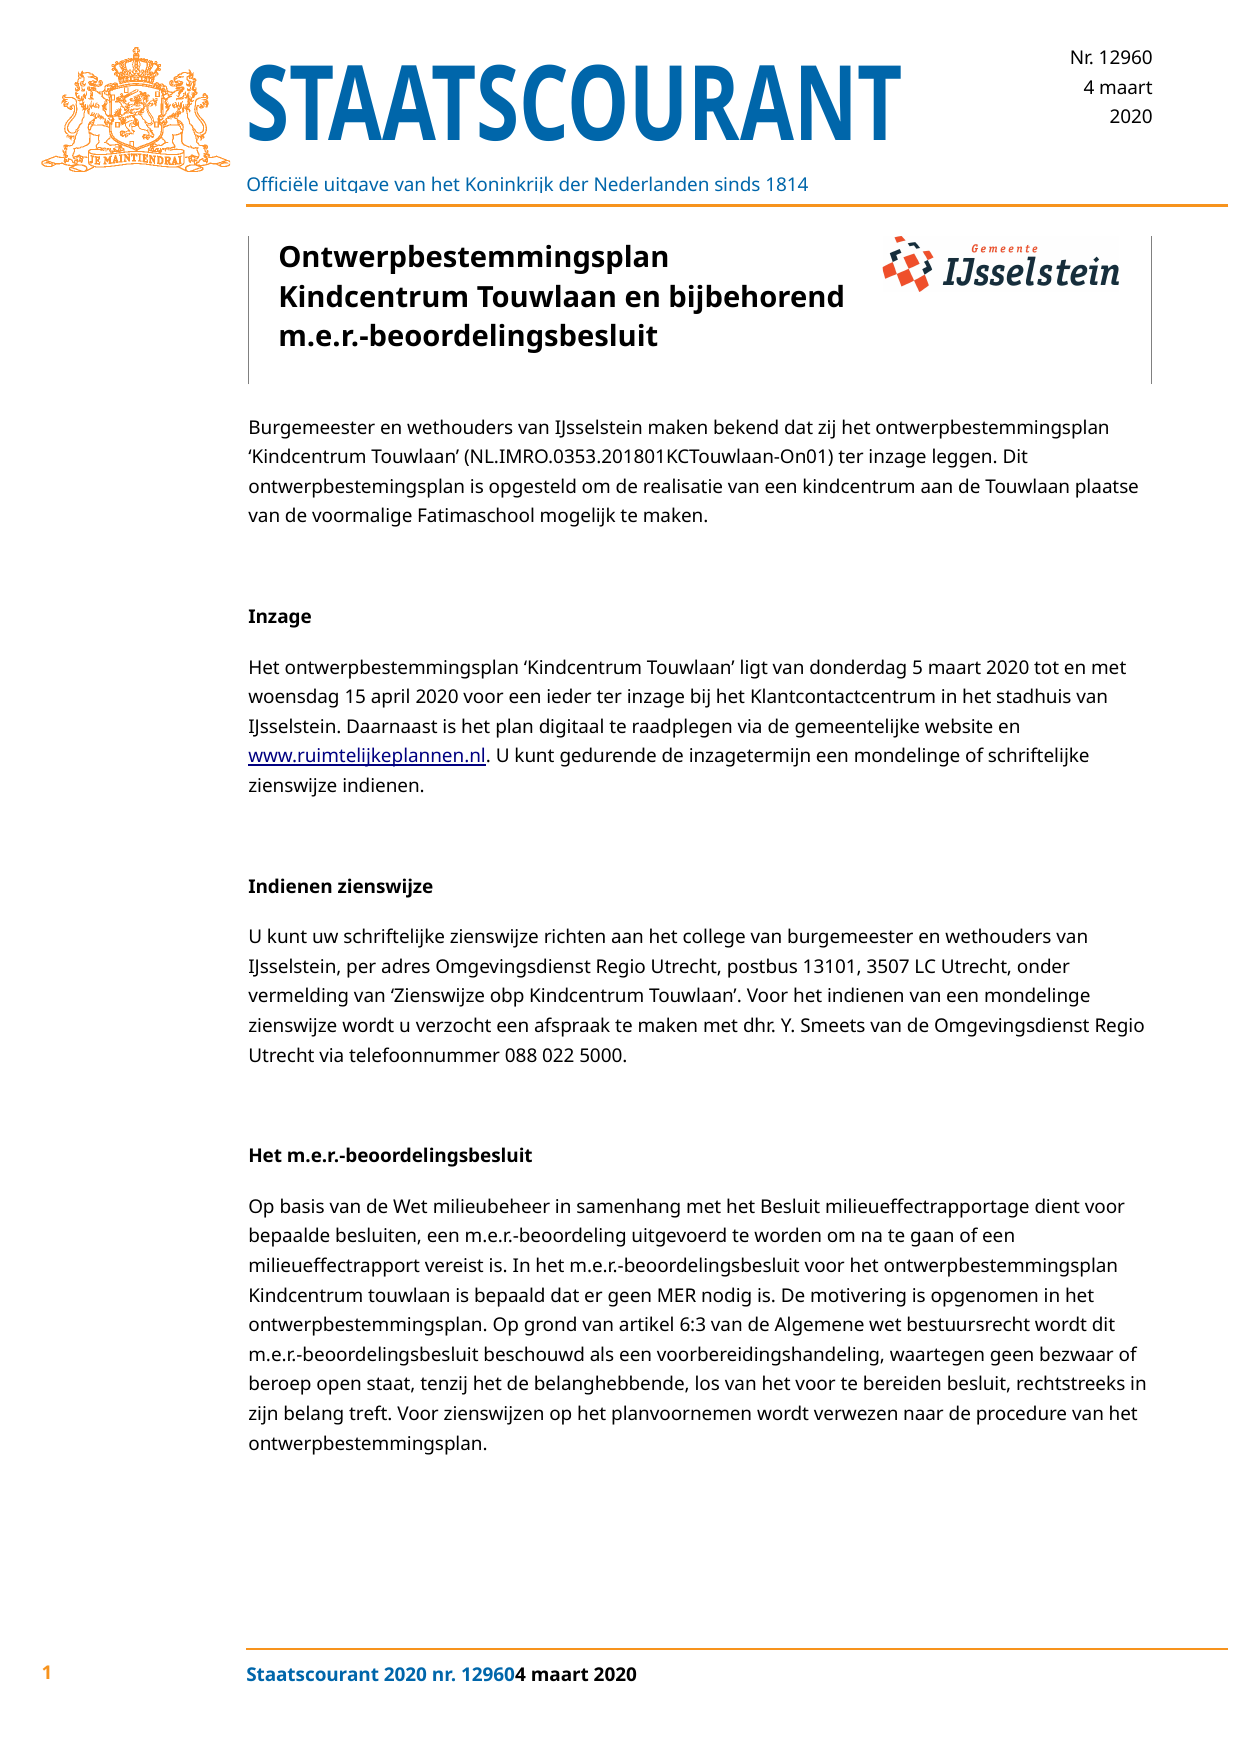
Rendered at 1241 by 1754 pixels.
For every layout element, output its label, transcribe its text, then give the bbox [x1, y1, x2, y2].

text Inzage [248, 603, 1152, 629]
text Burgemeester en wethouders van IJsselstein maken bekend dat zij het ontwerpbestemmingsplan ‘Kindcentrum Touwlaan’ (NL.IMRO.0353.201801KCTouwlaan-On01) ter inzage leggen. Dit ontwerpbestemingsplan is opgesteld om de realisatie van een kindcentrum aan de Touwlaan plaatse van de voormalige Fatimaschool mogelijk te maken. [248, 414, 1152, 528]
picture [882, 236, 1119, 292]
text Op basis van de Wet milieubeheer in samenhang met het Besluit milieueffectrapportage dient voor bepaalde besluiten, een m.e.r.-beoordeling uitgevoerd te worden om na te gaan of een milieueffectrapport vereist is. In het m.e.r.-beoordelingsbesluit voor het ontwerpbestemmingsplan Kindcentrum touwlaan is bepaald dat er geen MER nodig is. De motivering is opgenomen in het ontwerpbestemmingsplan. Op grond van artikel 6:3 van de Algemene wet bestuursrecht wordt dit m.e.r.-beoordelingsbesluit beschouwd als een voorbereidingshandeling, waartegen geen bezwaar of beroep open staat, tenzij het de belanghebbende, los van het voor te bereiden besluit, rechtstreeks in zijn belang treft. Voor zienswijzen op het planvoornemen wordt verwezen naar de procedure van het ontwerpbestemmingsplan. [248, 1193, 1152, 1456]
picture [41, 47, 231, 172]
table_header [850, 236, 1151, 384]
text U kunt uw schriftelijke zienswijze richten aan het college van burgemeester en wethouders van IJsselstein, per adres Omgevingsdienst Regio Utrecht, postbus 13101, 3507 LC Utrecht, onder vermelding van ‘Zienswijze obp Kindcentrum Touwlaan’. Voor het indienen van een mondelinge zienswijze wordt u verzocht een afspraak te maken met dhr. Y. Smeets van de Omgevingsdienst Regio Utrecht via telefoonnummer 088 022 5000. [248, 923, 1152, 1068]
table_header Ontwerpbestemmingsplan Kindcentrum Touwlaan en bijbehorend m.e.r.-beoordelingsbesluit [249, 236, 850, 384]
text Het m.e.r.-beoordelingsbesluit [248, 1143, 1152, 1168]
text Het ontwerpbestemmingsplan ‘Kindcentrum Touwlaan’ ligt van donderdag 5 maart 2020 tot en met woensdag 15 april 2020 voor een ieder ter inzage bij het Klantcontactcentrum in het stadhuis van IJsselstein. Daarnaast is het plan digitaal te raadplegen via de gemeentelijke website en www.ruimtelijkeplannen.nl. U kunt gedurende de inzagetermijn een mondelinge of schriftelijke zienswijze indienen. [248, 654, 1152, 798]
text Indienen zienswijze [248, 873, 1152, 899]
